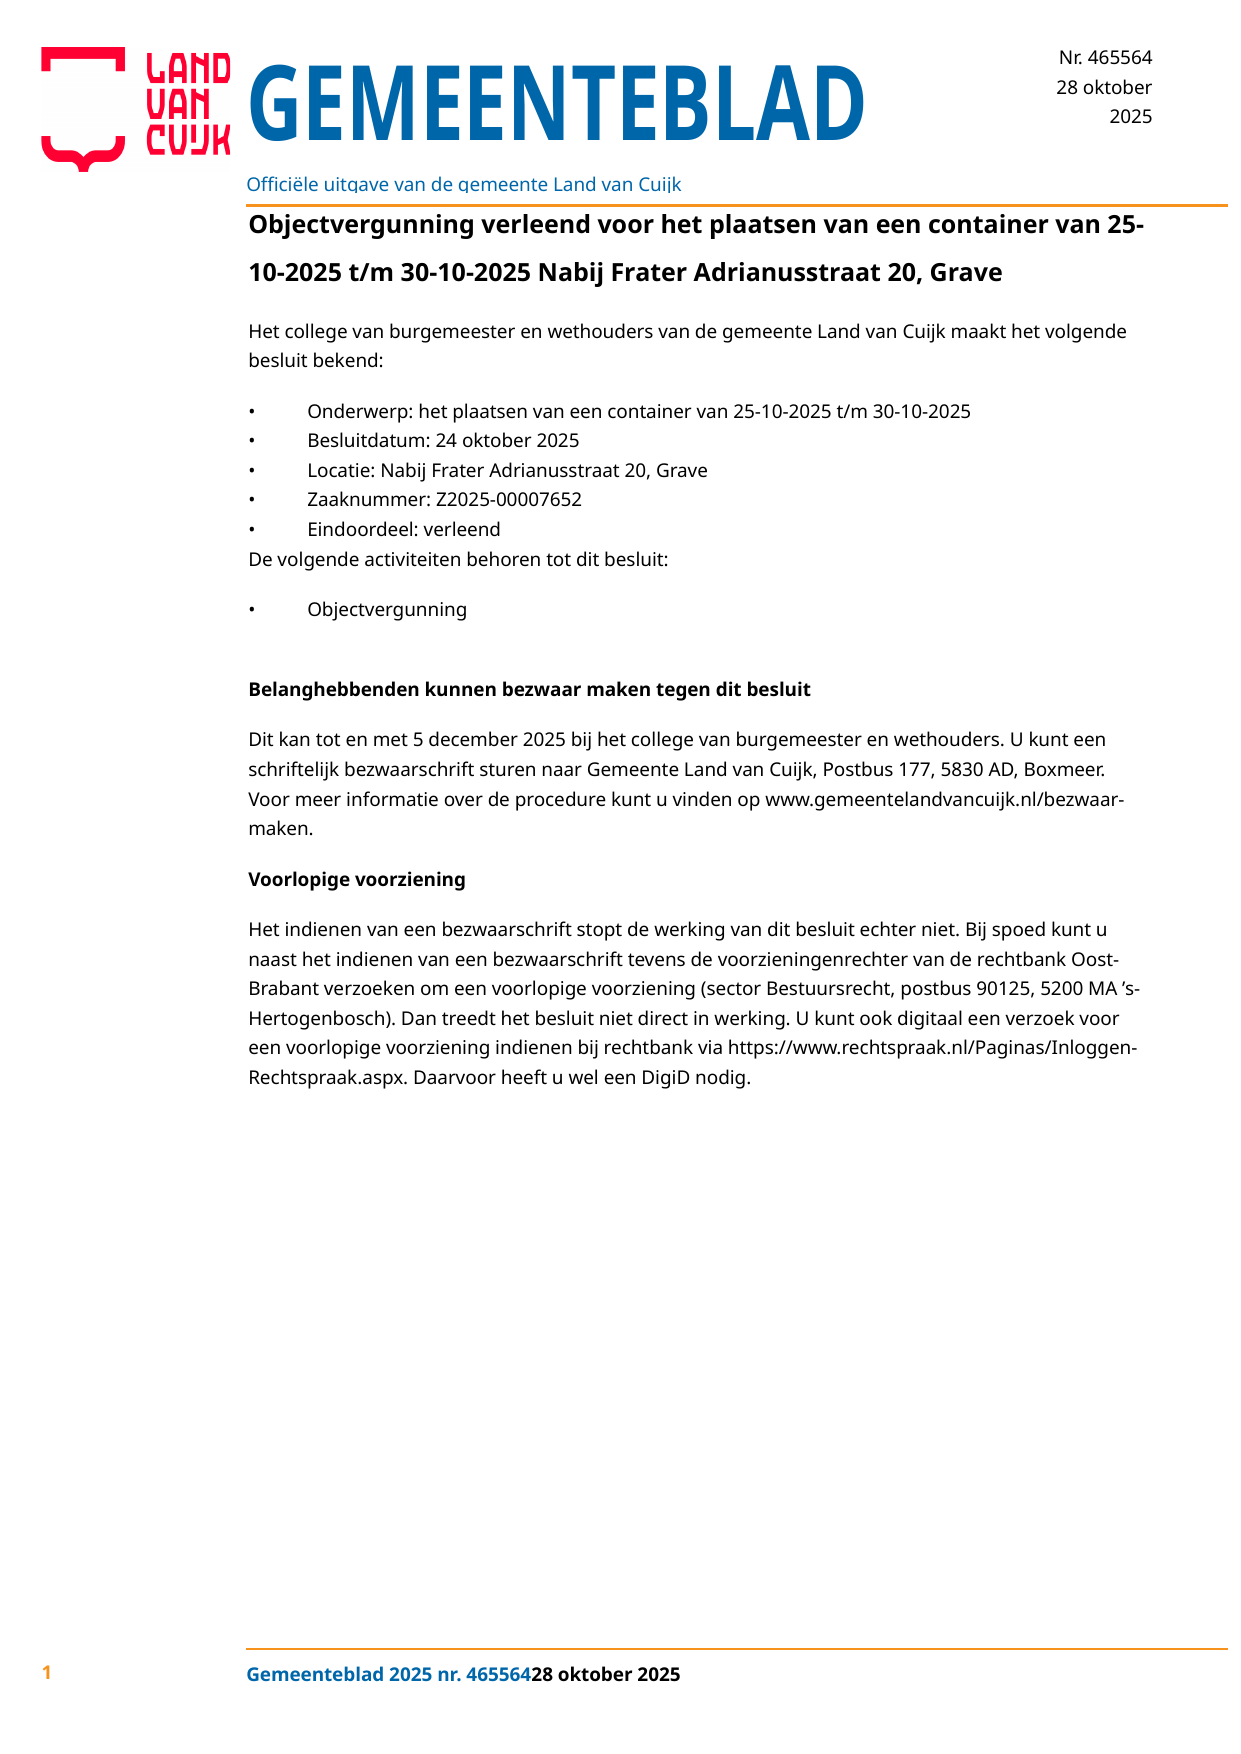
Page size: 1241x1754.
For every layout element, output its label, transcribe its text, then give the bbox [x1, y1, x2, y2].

text De volgende activiteiten behoren tot dit besluit: [248, 546, 1152, 572]
list Objectvergunning [248, 596, 1152, 622]
picture [41, 47, 231, 172]
text Belanghebbenden kunnen bezwaar maken tegen dit besluit [248, 676, 1152, 702]
text Het indienen van een bezwaarschrift stopt de werking van dit besluit echter niet. Bij spoed kunt u naast het indienen van een bezwaarschrift tevens de voorzieningenrechter van de rechtbank Oost-Brabant verzoeken om een voorlopige voorziening (sector Bestuursrecht, postbus 90125, 5200 MA ’s-Hertogenbosch). Dan treedt het besluit niet direct in werking. U kunt ook digitaal een verzoek voor een voorlopige voorziening indienen bij rechtbank via https://www.rechtspraak.nl/Paginas/Inloggen-Rechtspraak.aspx. Daarvoor heeft u wel een DigiD nodig. [248, 916, 1152, 1090]
text Voorlopige voorziening [248, 866, 1152, 892]
list Besluitdatum: 24 oktober 2025 [248, 427, 1152, 453]
list Locatie: Nabij Frater Adrianusstraat 20, Grave [248, 457, 1152, 483]
text Objectvergunning verleend voor het plaatsen van een container van 25-10-2025 t/m 30-10-2025 Nabij Frater Adrianusstraat 20, Grave [248, 207, 1152, 288]
list Eindoordeel: verleend [248, 516, 1152, 542]
text Het college van burgemeester en wethouders van de gemeente Land van Cuijk maakt het volgende besluit bekend: [248, 318, 1152, 373]
text Dit kan tot en met 5 december 2025 bij het college van burgemeester en wethouders. U kunt een schriftelijk bezwaarschrift sturen naar Gemeente Land van Cuijk, Postbus 177, 5830 AD, Boxmeer. Voor meer informatie over de procedure kunt u vinden op www.gemeentelandvancuijk.nl/bezwaar-maken. [248, 727, 1152, 841]
list Onderwerp: het plaatsen van een container van 25-10-2025 t/m 30-10-2025 [248, 398, 1152, 424]
list Zaaknummer: Z2025-00007652 [248, 487, 1152, 512]
